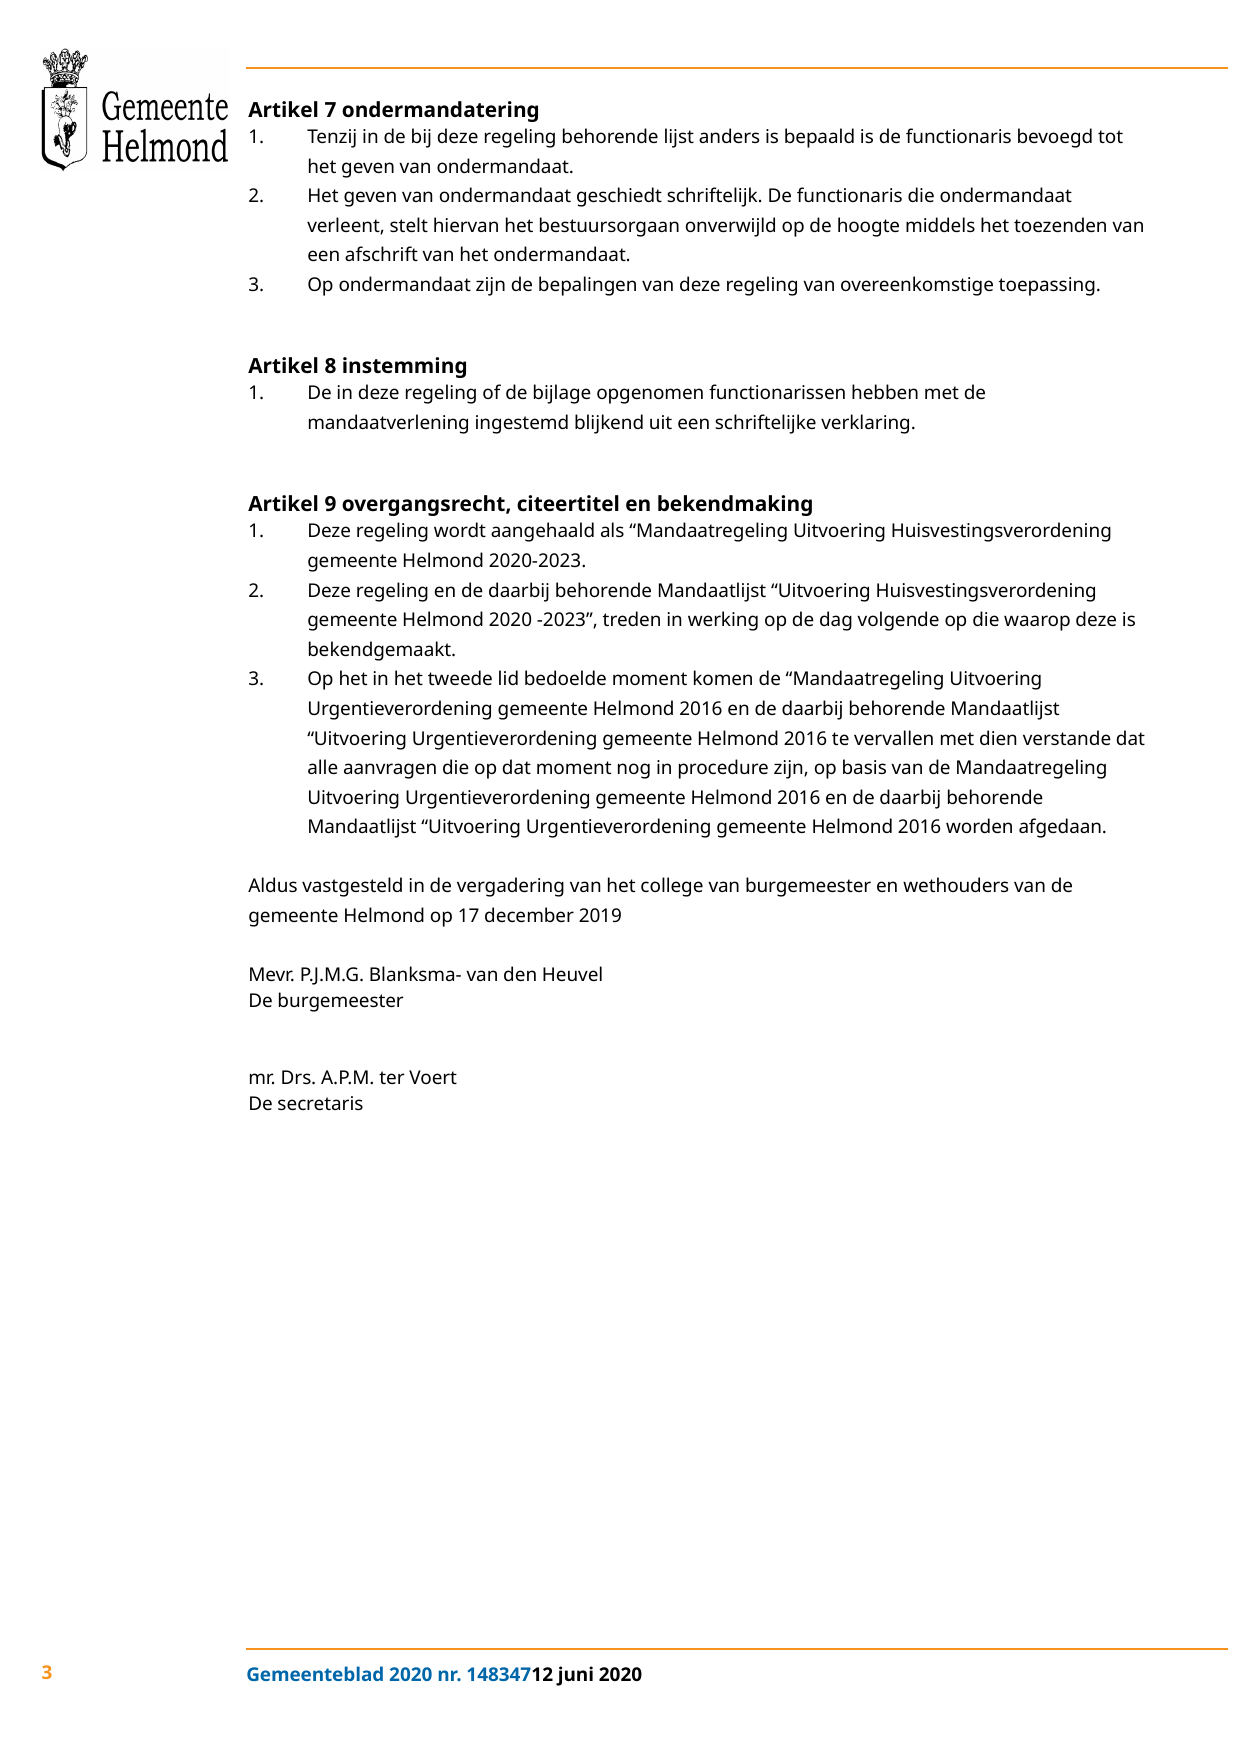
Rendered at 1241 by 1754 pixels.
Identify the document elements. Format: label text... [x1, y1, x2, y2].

picture [41, 47, 231, 172]
list Deze regeling en de daarbij behorende Mandaatlijst “Uitvoering Huisvestingsverordening gemeente Helmond 2020 -2023”, treden in werking op de dag volgende op die waarop deze is bekendgemaakt. [248, 577, 1152, 662]
text Mevr. P.J.M.G. Blanksma- van den Heuvel [248, 961, 1152, 987]
list De in deze regeling of de bijlage opgenomen functionarissen hebben met de mandaatverlening ingestemd blijkend uit een schriftelijke verklaring. [248, 379, 1152, 435]
text De secretaris [248, 1090, 1152, 1116]
list Het geven van ondermandaat geschiedt schriftelijk. De functionaris die ondermandaat verleent, stelt hiervan het bestuursorgaan onverwijld op de hoogte middels het toezenden van een afschrift van het ondermandaat. [248, 182, 1152, 267]
text Artikel 8 instemming [248, 351, 1152, 379]
text mr. Drs. A.P.M. ter Voert [248, 1064, 1152, 1090]
list Deze regeling wordt aangehaald als “Mandaatregeling Uitvoering Huisvestingsverordening gemeente Helmond 2020-2023. [248, 518, 1152, 573]
text Aldus vastgesteld in de vergadering van het college van burgemeester en wethouders van de gemeente Helmond op 17 december 2019 [248, 873, 1152, 928]
text Artikel 9 overgangsrecht, citeertitel en bekendmaking [248, 489, 1152, 518]
text De burgemeester [248, 987, 1152, 1013]
text Artikel 7 ondermandatering [248, 95, 1152, 123]
list Op ondermandaat zijn de bepalingen van deze regeling van overeenkomstige toepassing. [248, 271, 1152, 297]
list Op het in het tweede lid bedoelde moment komen de “Mandaatregeling Uitvoering Urgentieverordening gemeente Helmond 2016 en de daarbij behorende Mandaatlijst “Uitvoering Urgentieverordening gemeente Helmond 2016 te vervallen met dien verstande dat alle aanvragen die op dat moment nog in procedure zijn, op basis van de Mandaatregeling Uitvoering Urgentieverordening gemeente Helmond 2016 en de daarbij behorende Mandaatlijst “Uitvoering Urgentieverordening gemeente Helmond 2016 worden afgedaan. [248, 666, 1152, 839]
list Tenzij in de bij deze regeling behorende lijst anders is bepaald is de functionaris bevoegd tot het geven van ondermandaat. [248, 123, 1152, 178]
